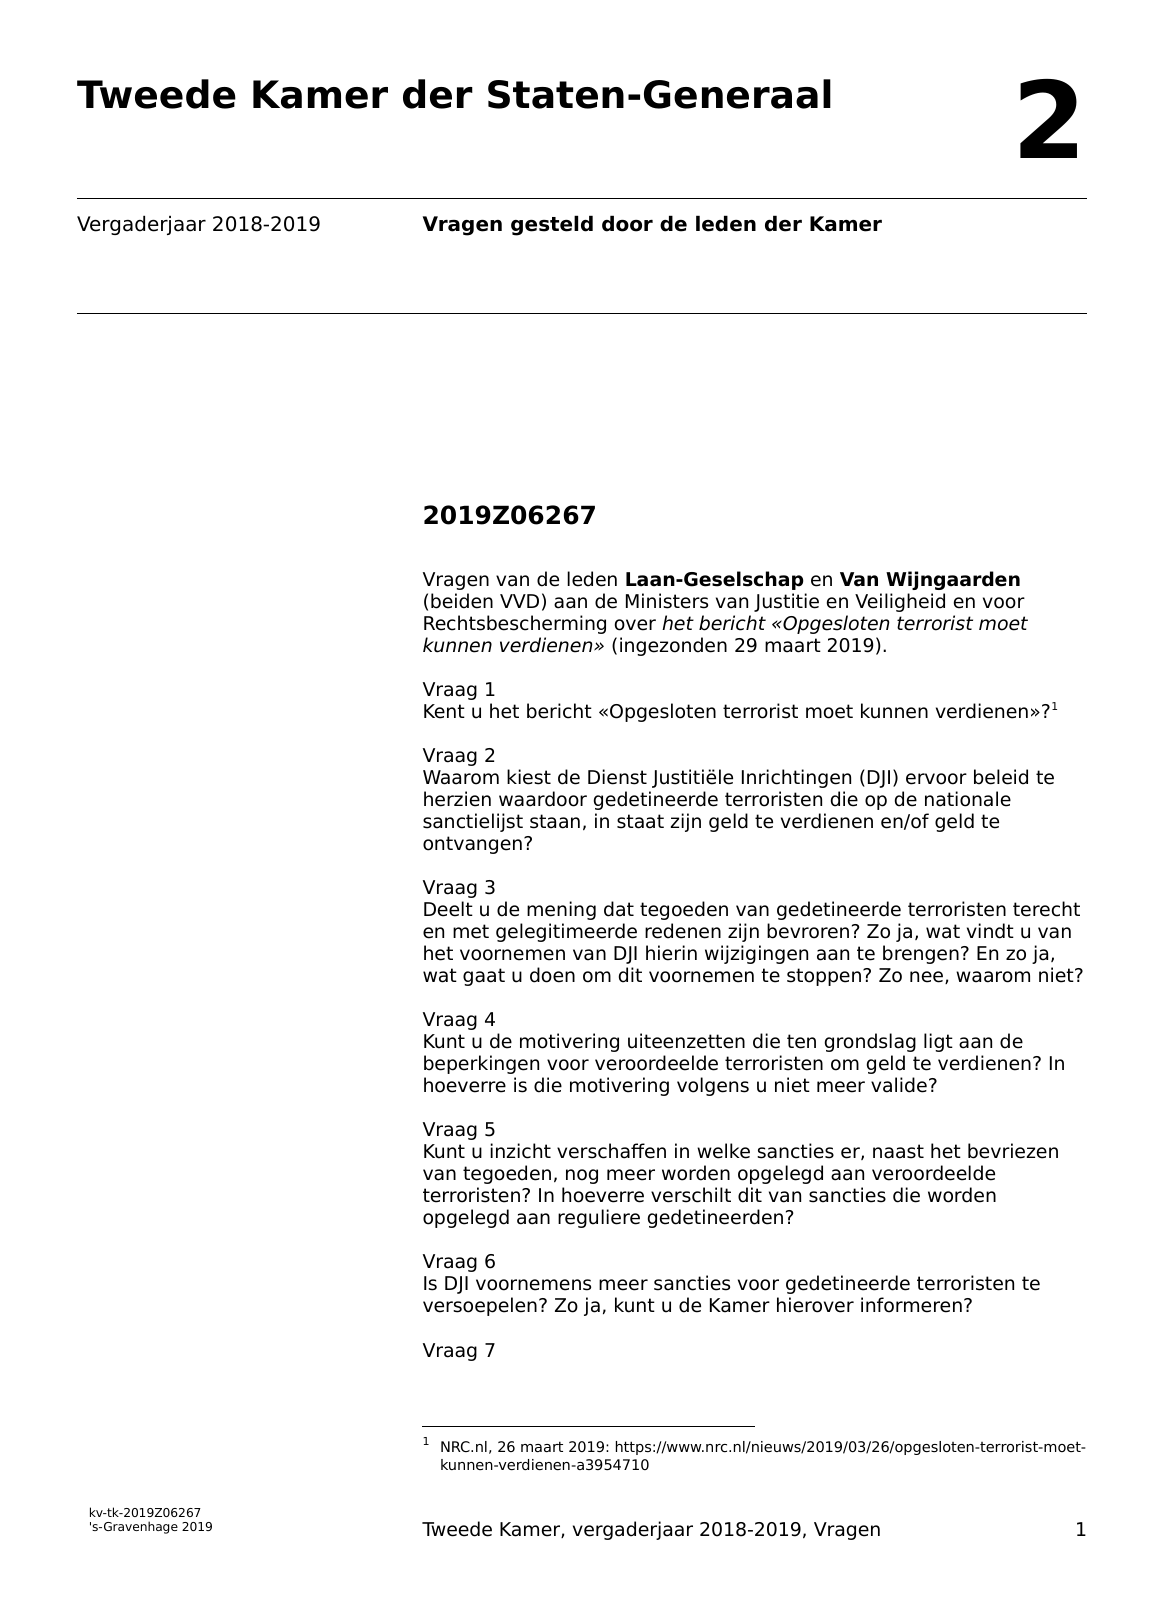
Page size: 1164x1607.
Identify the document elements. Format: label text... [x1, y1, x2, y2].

text Vragen van de leden Laan-Geselschap en Van Wijngaarden (beiden VVD) aan de Ministers van Justitie en Veiligheid en voor Rechtsbescherming over het bericht «Opgesloten terrorist moet kunnen verdienen» (ingezonden 29 maart 2019). [422, 569, 1087, 657]
table_header 2 [886, 59, 1087, 198]
text Is DJI voornemens meer sancties voor gedetineerde terroristen te versoepelen? Zo ja, kunt u de Kamer hierover informeren? [422, 1273, 1087, 1317]
text Vraag 3 [422, 877, 1087, 899]
table_cell Vragen gesteld door de leden der Kamer [422, 199, 1087, 313]
text Vraag 7 [422, 1339, 1087, 1361]
text Vraag 2 [422, 745, 1087, 767]
text Waarom kiest de Dienst Justitiële Inrichtingen (DJI) ervoor beleid te herzien waardoor gedetineerde terroristen die op de nationale sanctielijst staan, in staat zijn geld te verdienen en/of geld te ontvangen? [422, 767, 1087, 855]
text Kunt u de motivering uiteenzetten die ten grondslag ligt aan de beperkingen voor veroordeelde terroristen om geld te verdienen? In hoeverre is die motivering volgens u niet meer valide? [422, 1031, 1087, 1097]
text Kunt u inzicht verschaffen in welke sancties er, naast het bevriezen van tegoeden, nog meer worden opgelegd aan veroordeelde terroristen? In hoeverre verschilt dit van sancties die worden opgelegd aan reguliere gedetineerden? [422, 1141, 1087, 1229]
text Vraag 4 [422, 1009, 1087, 1031]
text Vraag 5 [422, 1119, 1087, 1141]
text Vraag 6 [422, 1251, 1087, 1273]
text 's-Gravenhage 2019 [88, 1520, 323, 1534]
text kv-tk-2019Z06267 [88, 1506, 323, 1520]
table_header Tweede Kamer der Staten-Generaal [77, 59, 886, 198]
text Kent u het bericht «Opgesloten terrorist moet kunnen verdienen»? [422, 701, 1087, 723]
text NRC.nl, 26 maart 2019: https://www.nrc.nl/nieuws/2019/03/26/opgesloten-terrorist-moet-kunnen-verdienen-a3954710 [422, 1435, 1087, 1474]
text Vraag 1 [422, 679, 1087, 701]
text Deelt u de mening dat tegoeden van gedetineerde terroristen terecht en met gelegitimeerde redenen zijn bevroren? Zo ja, wat vindt u van het voornemen van DJI hierin wijzigingen aan te brengen? En zo ja, wat gaat u doen om dit voornemen te stoppen? Zo nee, waarom niet? [422, 899, 1087, 987]
text 2019Z06267 [422, 501, 1087, 531]
table_cell Vergaderjaar 2018-2019 [77, 199, 422, 313]
